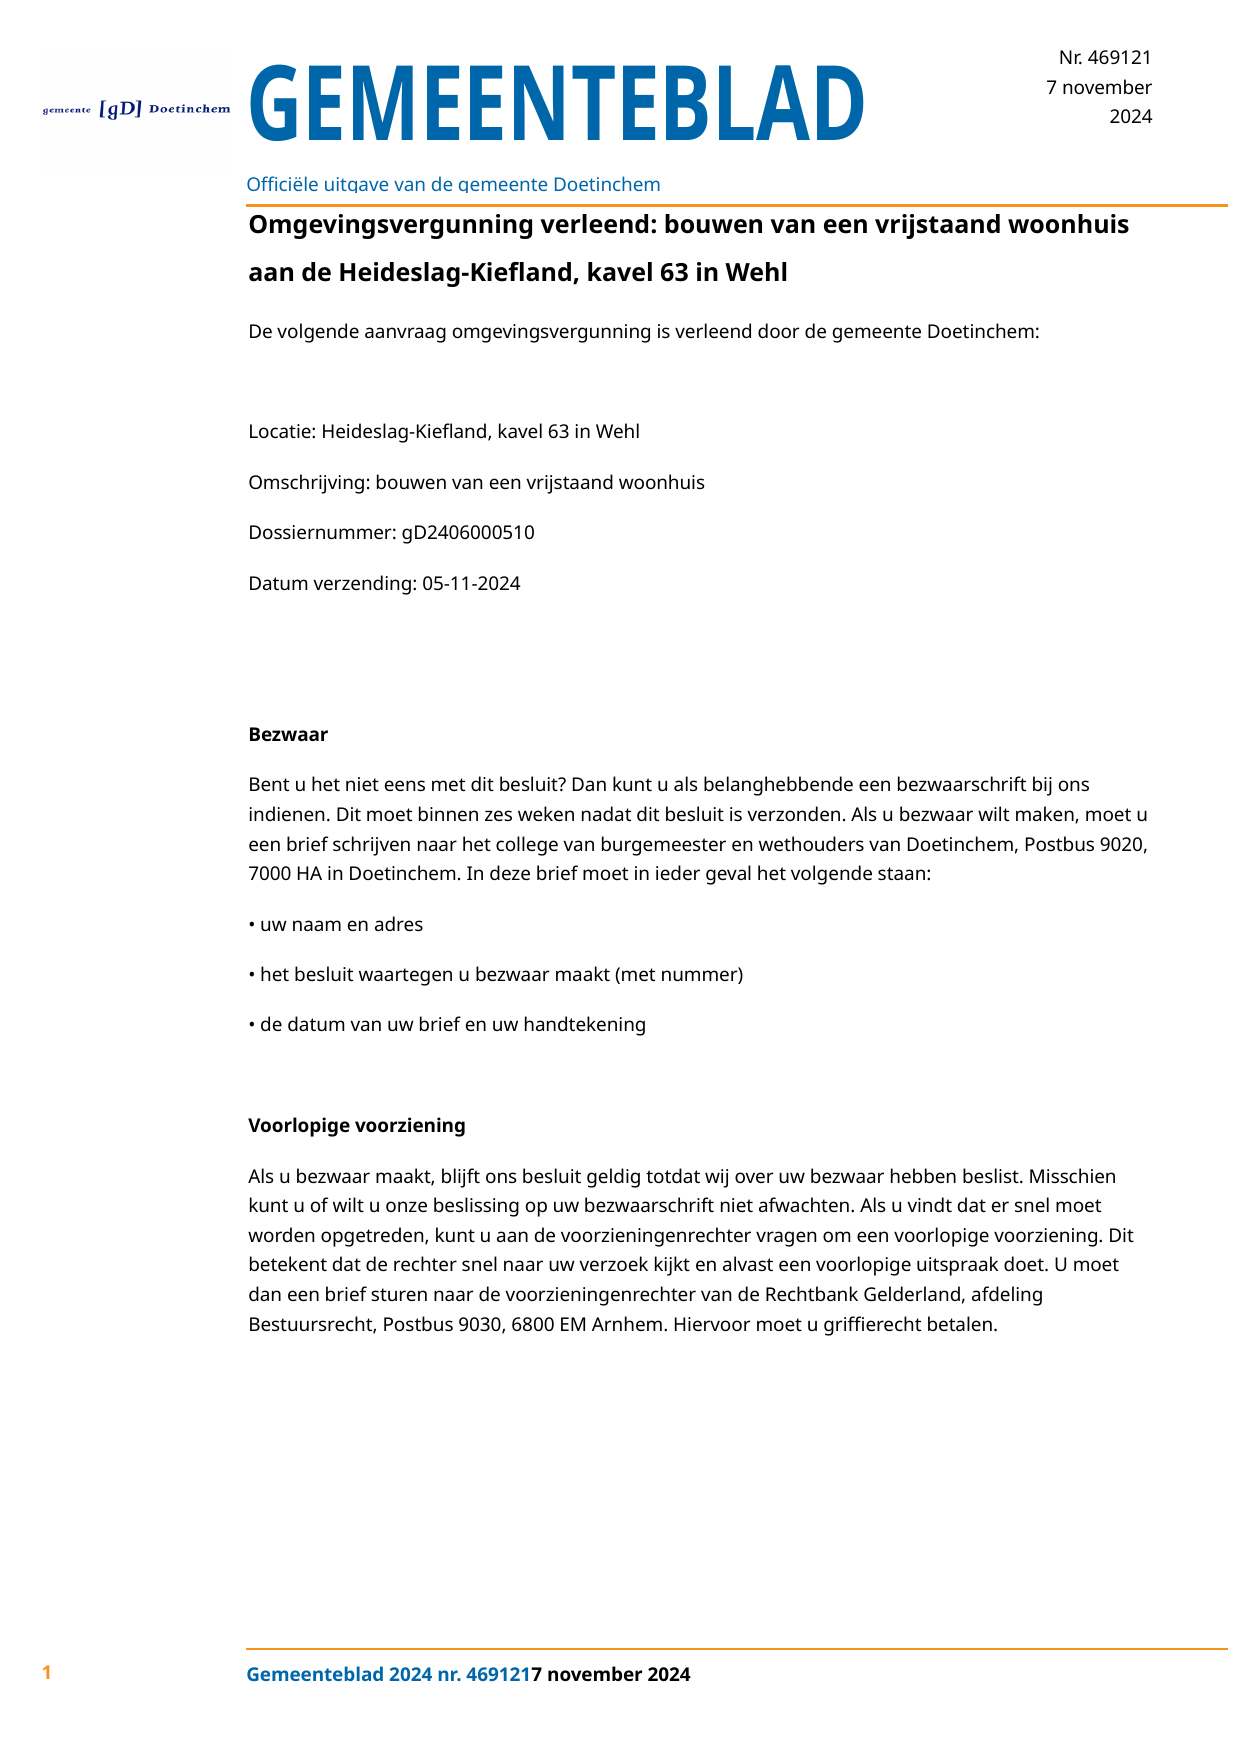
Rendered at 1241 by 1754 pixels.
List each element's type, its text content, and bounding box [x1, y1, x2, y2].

text Datum verzending: 05-11-2024 [248, 570, 1152, 596]
text De volgende aanvraag omgevingsvergunning is verleend door de gemeente Doetinchem: [248, 318, 1152, 344]
text Bent u het niet eens met dit besluit? Dan kunt u als belanghebbende een bezwaarschrift bij ons indienen. Dit moet binnen zes weken nadat dit besluit is verzonden. Als u bezwaar wilt maken, moet u een brief schrijven naar het college van burgemeester en wethouders van Doetinchem, Postbus 9020, 7000 HA in Doetinchem. In deze brief moet in ieder geval het volgende staan: [248, 772, 1152, 886]
picture [41, 47, 231, 172]
text Locatie: Heideslag-Kiefland, kavel 63 in Wehl [248, 419, 1152, 444]
text • het besluit waartegen u bezwaar maakt (met nummer) [248, 961, 1152, 987]
text Omgevingsvergunning verleend: bouwen van een vrijstaand woonhuis aan de Heideslag-Kiefland, kavel 63 in Wehl [248, 207, 1152, 288]
text Omschrijving: bouwen van een vrijstaand woonhuis [248, 469, 1152, 495]
text Als u bezwaar maakt, blijft ons besluit geldig totdat wij over uw bezwaar hebben beslist. Misschien kunt u of wilt u onze beslissing op uw bezwaarschrift niet afwachten. Als u vindt dat er snel moet worden opgetreden, kunt u aan de voorzieningenrechter vragen om een voorlopige voorziening. Dit betekent dat de rechter snel naar uw verzoek kijkt en alvast een voorlopige uitspraak doet. U moet dan een brief sturen naar de voorzieningenrechter van de Rechtbank Gelderland, afdeling Bestuursrecht, Postbus 9030, 6800 EM Arnhem. Hiervoor moet u griffierecht betalen. [248, 1163, 1152, 1337]
text Dossiernummer: gD2406000510 [248, 519, 1152, 545]
text • uw naam en adres [248, 911, 1152, 937]
text • de datum van uw brief en uw handtekening [248, 1012, 1152, 1037]
text Bezwaar [248, 721, 1152, 747]
text Voorlopige voorziening [248, 1112, 1152, 1138]
